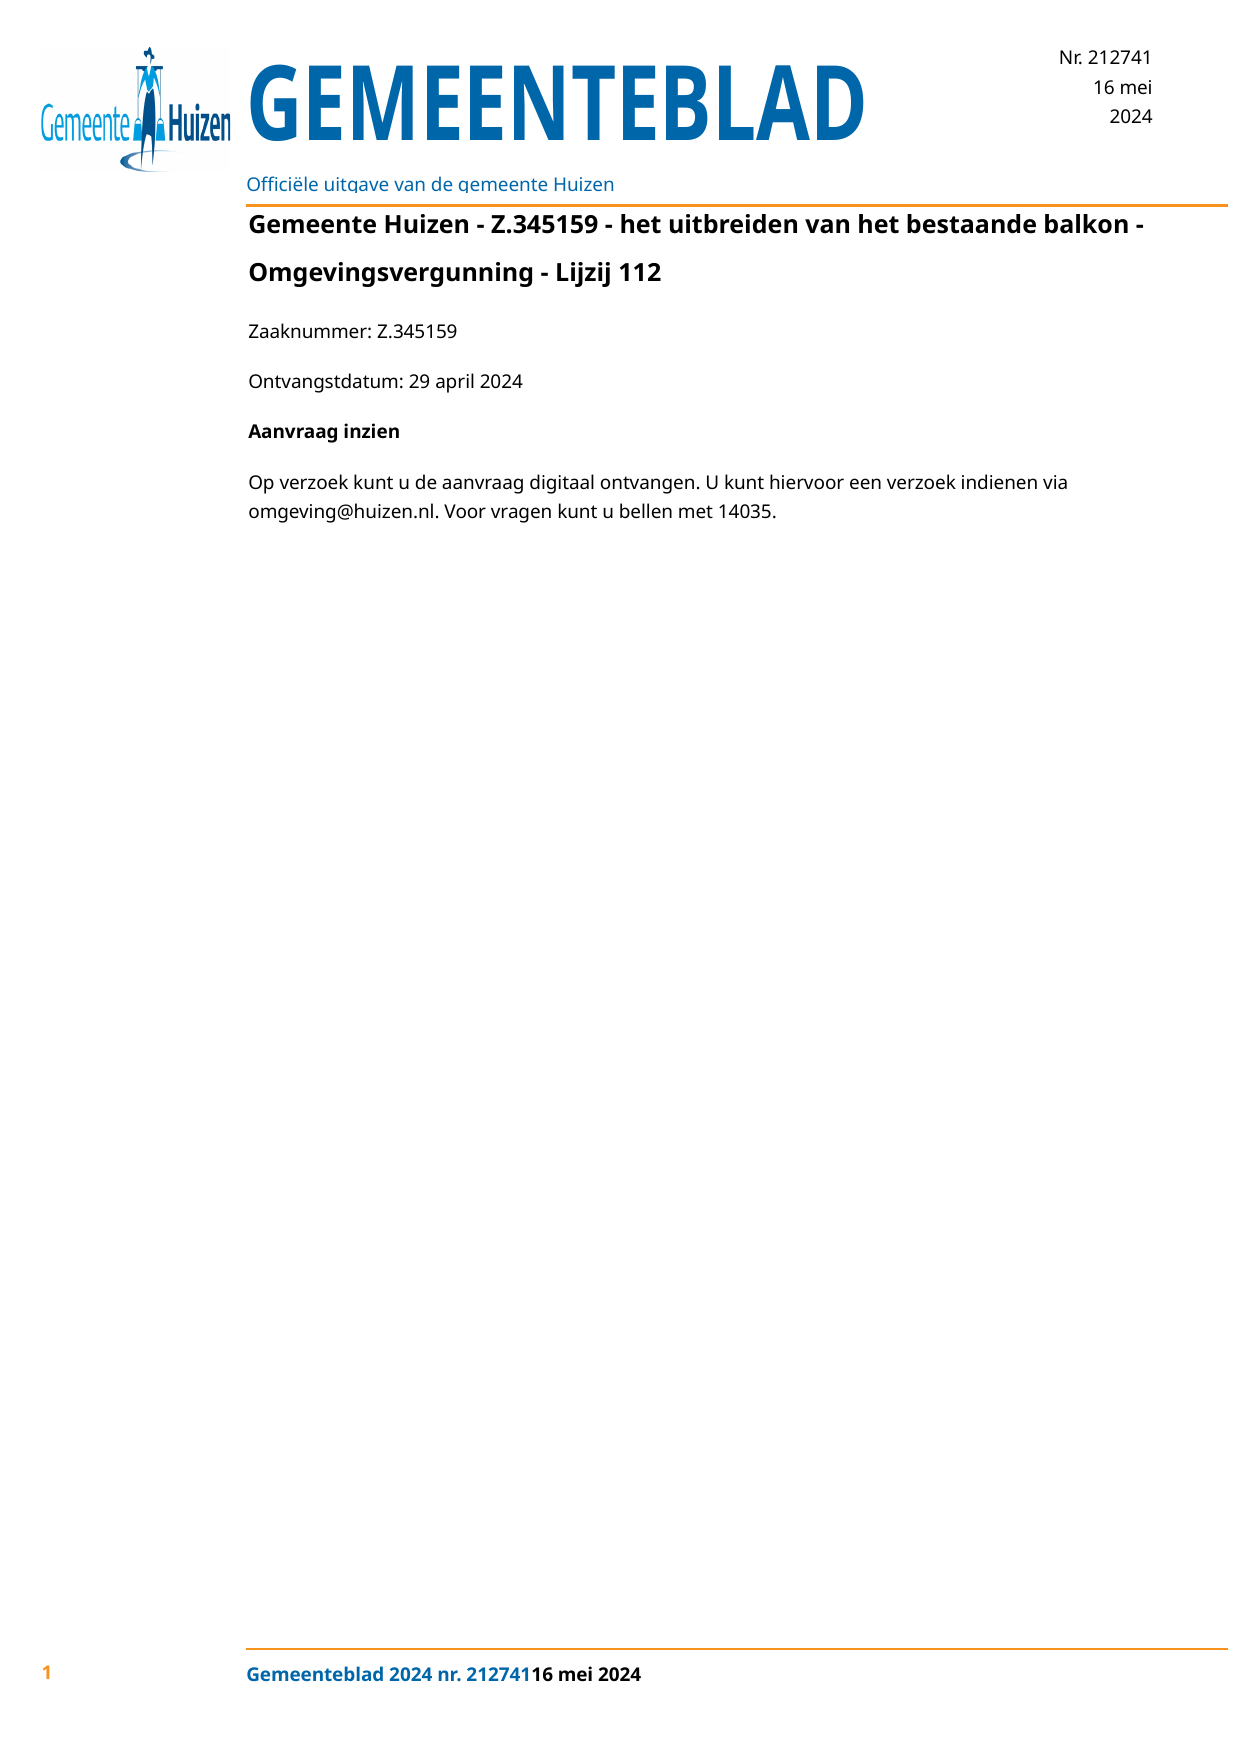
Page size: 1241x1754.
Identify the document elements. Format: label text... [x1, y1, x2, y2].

text Gemeente Huizen - Z.345159 - het uitbreiden van het bestaande balkon - Omgevingsvergunning - Lijzij 112 [248, 207, 1152, 288]
text Ontvangstdatum: 29 april 2024 [248, 368, 1152, 394]
text Op verzoek kunt u de aanvraag digitaal ontvangen. U kunt hiervoor een verzoek indienen via omgeving@huizen.nl. Voor vragen kunt u bellen met 14035. [248, 469, 1152, 524]
picture [41, 47, 231, 172]
text Zaaknummer: Z.345159 [248, 318, 1152, 344]
text Aanvraag inzien [248, 419, 1152, 444]
